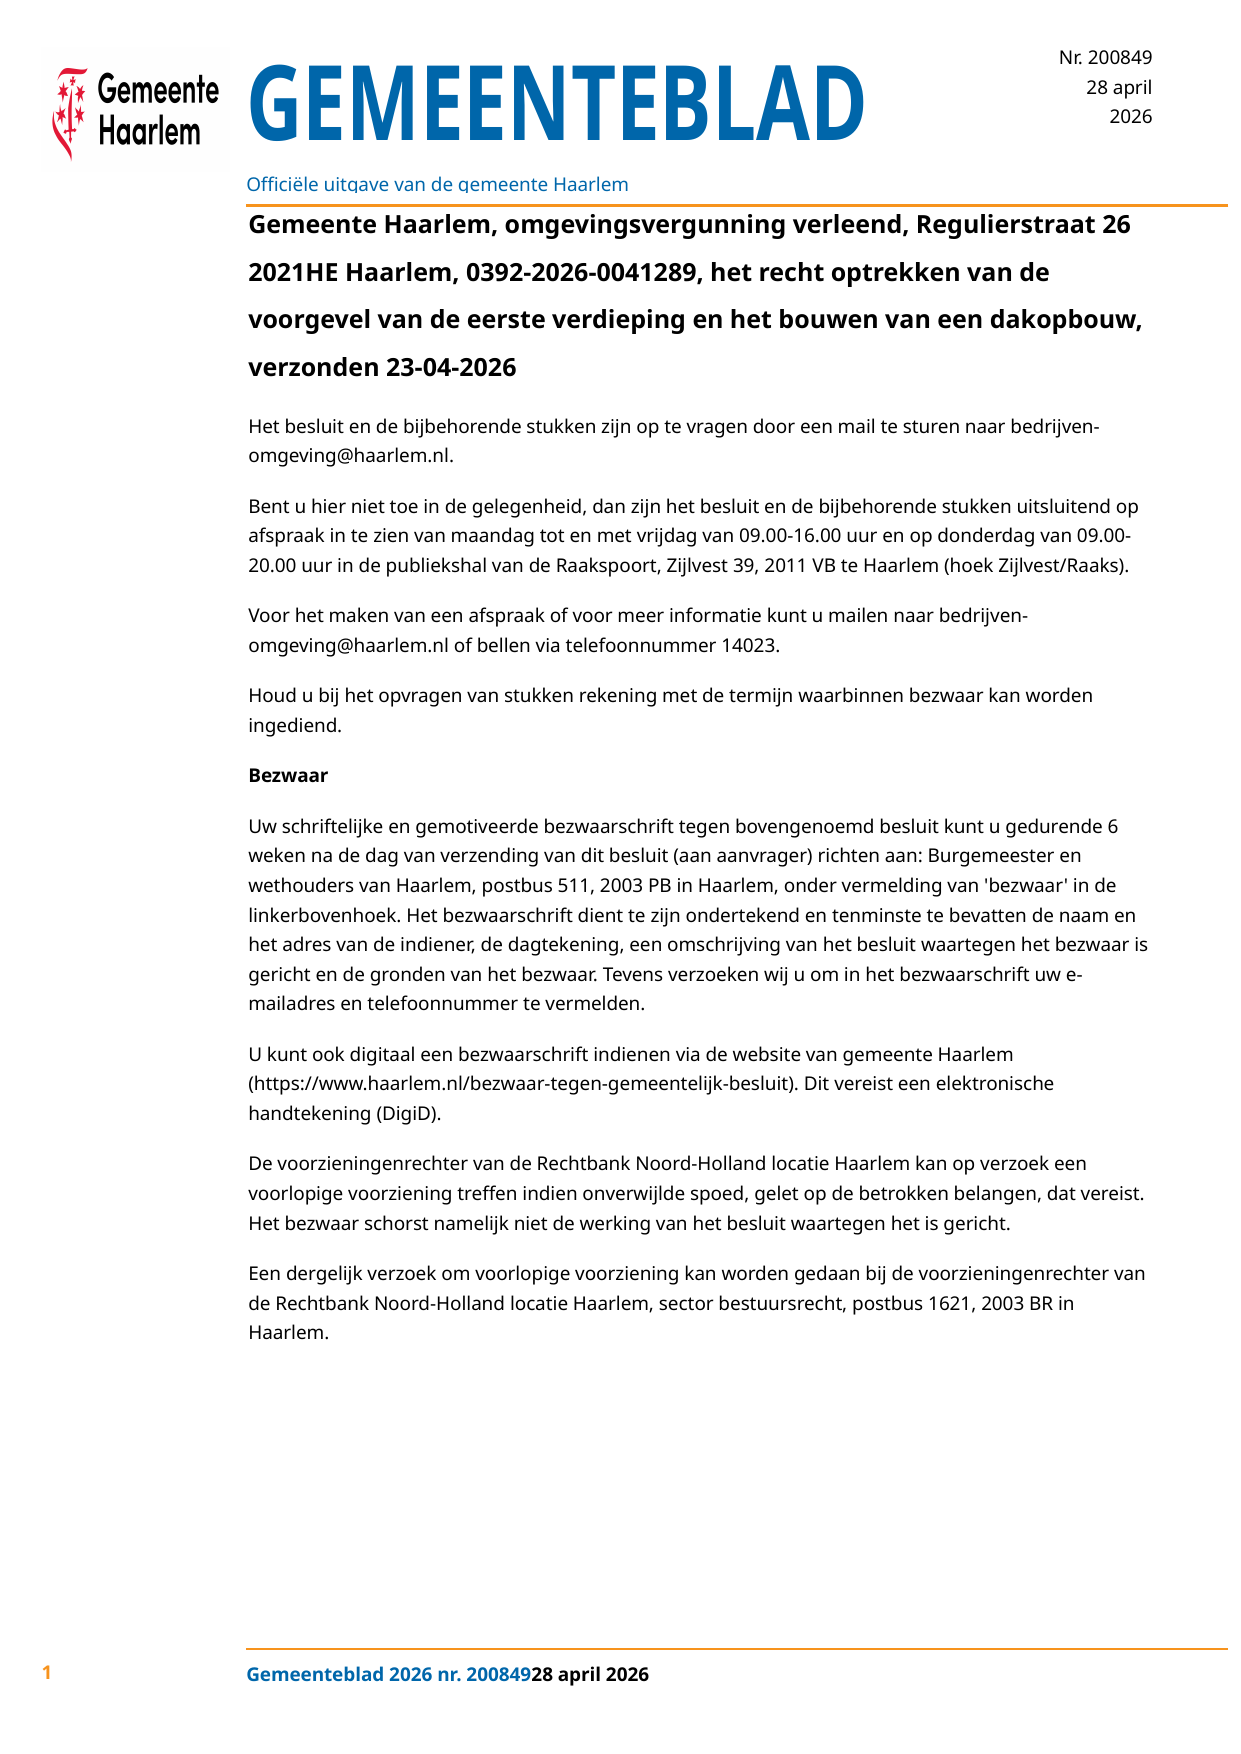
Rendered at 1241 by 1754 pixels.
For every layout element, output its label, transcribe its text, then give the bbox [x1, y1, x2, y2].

picture [41, 47, 231, 172]
text Bezwaar [248, 763, 1152, 788]
text Houd u bij het opvragen van stukken rekening met de termijn waarbinnen bezwaar kan worden ingediend. [248, 683, 1152, 738]
text U kunt ook digitaal een bezwaarschrift indienen via de website van gemeente Haarlem (https://www.haarlem.nl/bezwaar-tegen-gemeentelijk-besluit). Dit vereist een elektronische handtekening (DigiD). [248, 1041, 1152, 1126]
text Uw schriftelijke en gemotiveerde bezwaarschrift tegen bovengenoemd besluit kunt u gedurende 6 weken na de dag van verzending van dit besluit (aan aanvrager) richten aan: Burgemeester en wethouders van Haarlem, postbus 511, 2003 PB in Haarlem, onder vermelding van 'bezwaar' in de linkerbovenhoek. Het bezwaarschrift dient te zijn ondertekend en tenminste te bevatten de naam en het adres van de indiener, de dagtekening, een omschrijving van het besluit waartegen het bezwaar is gericht en de gronden van het bezwaar. Tevens verzoeken wij u om in het bezwaarschrift uw e-mailadres en telefoonnummer te vermelden. [248, 813, 1152, 1016]
text Het besluit en de bijbehorende stukken zijn op te vragen door een mail te sturen naar bedrijven-omgeving@haarlem.nl. [248, 413, 1152, 468]
text Gemeente Haarlem, omgevingsvergunning verleend, Regulierstraat 26 2021HE Haarlem, 0392-2026-0041289, het recht optrekken van de voorgevel van de eerste verdieping en het bouwen van een dakopbouw, verzonden 23-04-2026 [248, 207, 1152, 384]
text Een dergelijk verzoek om voorlopige voorziening kan worden gedaan bij de voorzieningenrechter van de Rechtbank Noord-Holland locatie Haarlem, sector bestuursrecht, postbus 1621, 2003 BR in Haarlem. [248, 1260, 1152, 1345]
text De voorzieningenrechter van de Rechtbank Noord-Holland locatie Haarlem kan op verzoek een voorlopige voorziening treffen indien onverwijlde spoed, gelet op de betrokken belangen, dat vereist. Het bezwaar schorst namelijk niet de werking van het besluit waartegen het is gericht. [248, 1151, 1152, 1236]
text Voor het maken van een afspraak of voor meer informatie kunt u mailen naar bedrijven-omgeving@haarlem.nl of bellen via telefoonnummer 14023. [248, 603, 1152, 658]
text Bent u hier niet toe in de gelegenheid, dan zijn het besluit en de bijbehorende stukken uitsluitend op afspraak in te zien van maandag tot en met vrijdag van 09.00-16.00 uur en op donderdag van 09.00-20.00 uur in de publiekshal van de Raakspoort, Zijlvest 39, 2011 VB te Haarlem (hoek Zijlvest/Raaks). [248, 493, 1152, 578]
